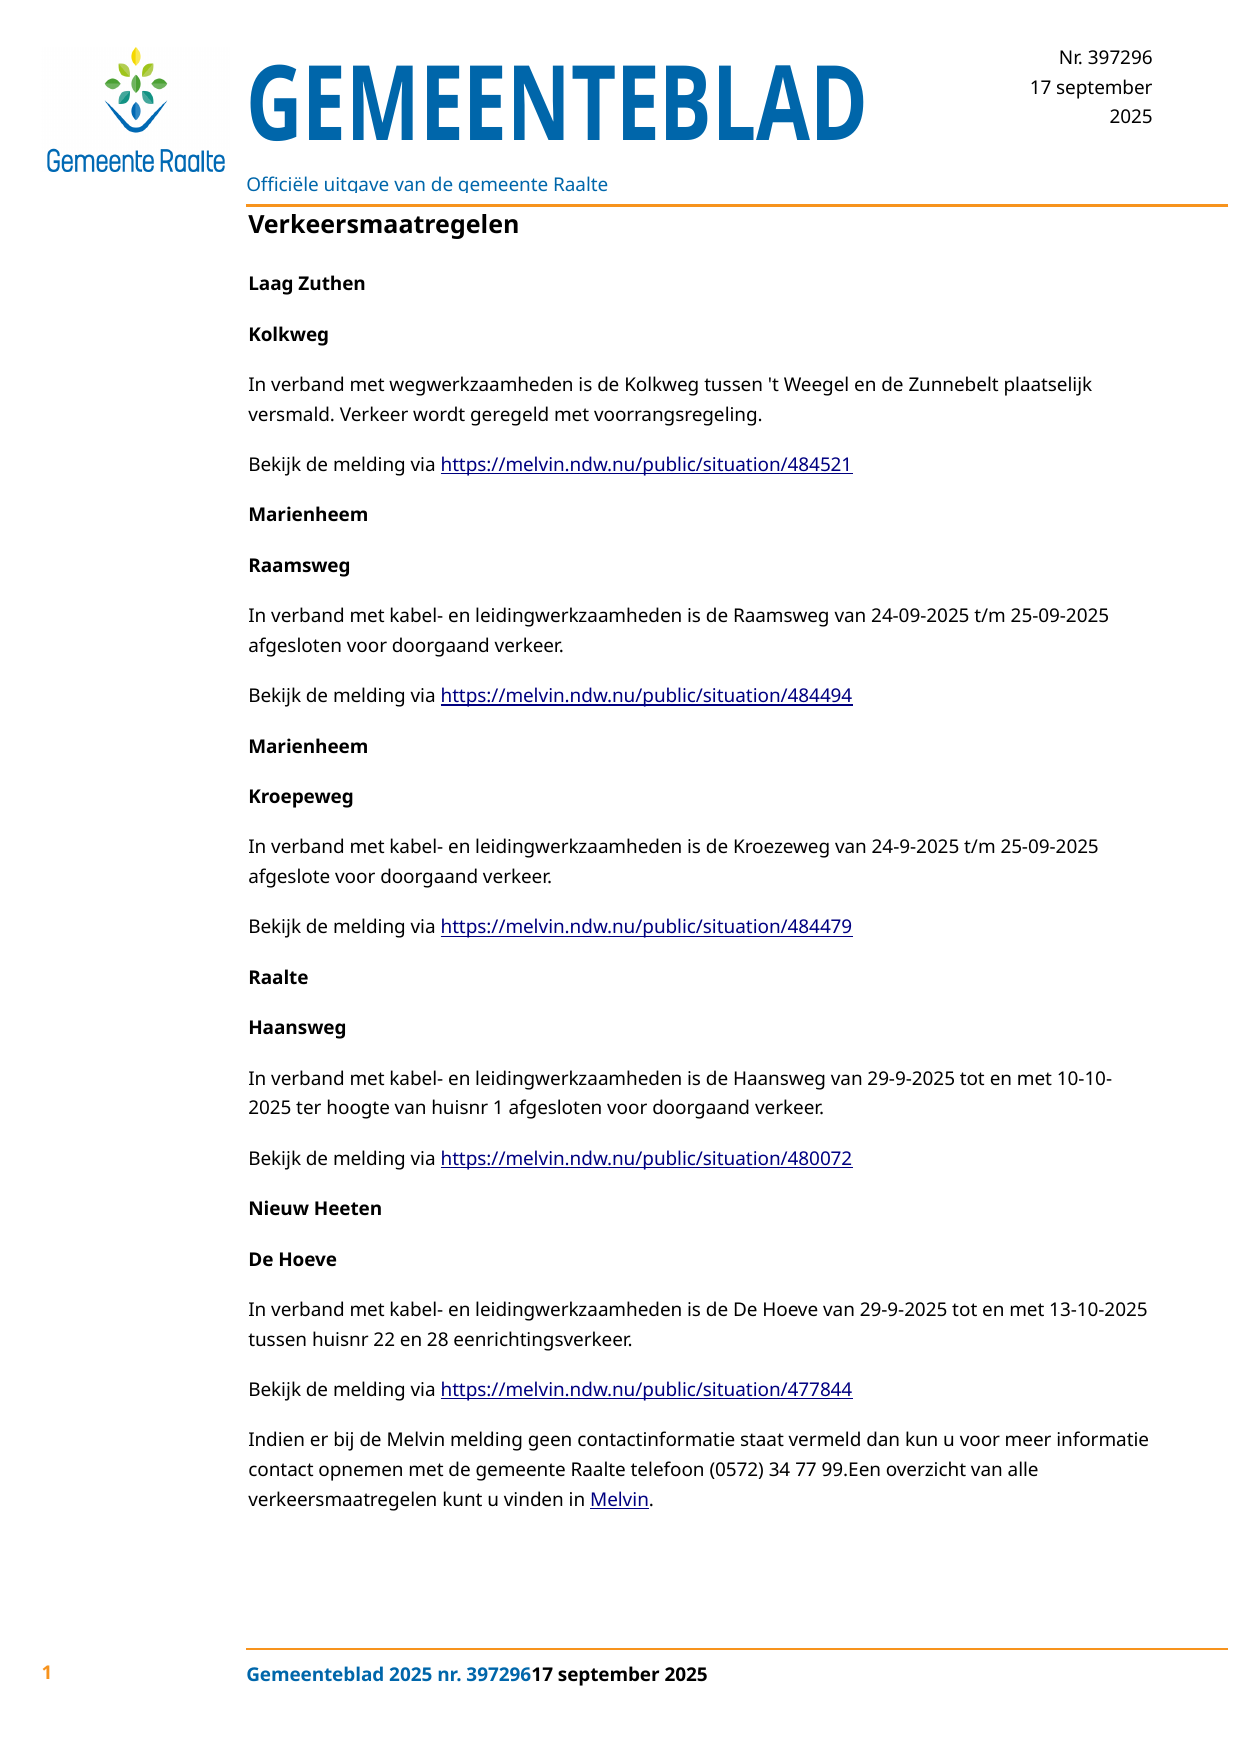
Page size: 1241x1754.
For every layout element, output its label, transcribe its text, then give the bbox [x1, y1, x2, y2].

text In verband met kabel- en leidingwerkzaamheden is de De Hoeve van 29-9-2025 tot en met 13-10-2025 tussen huisnr 22 en 28 eenrichtingsverkeer. [248, 1296, 1152, 1351]
text Verkeersmaatregelen [248, 207, 1152, 241]
text Bekijk de melding via https://melvin.ndw.nu/public/situation/484521 [248, 451, 1152, 477]
text In verband met wegwerkzaamheden is de Kolkweg tussen 't Weegel en de Zunnebelt plaatselijk versmald. Verkeer wordt geregeld met voorrangsregeling. [248, 371, 1152, 426]
text Bekijk de melding via https://melvin.ndw.nu/public/situation/477844 [248, 1376, 1152, 1402]
text Marienheem [248, 733, 1152, 758]
text In verband met kabel- en leidingwerkzaamheden is de Raamsweg van 24-09-2025 t/m 25-09-2025 afgesloten voor doorgaand verkeer. [248, 602, 1152, 658]
text Kroepeweg [248, 783, 1152, 809]
text Laag Zuthen [248, 270, 1152, 296]
text Kolkweg [248, 321, 1152, 346]
text Marienheem [248, 502, 1152, 527]
text Haansweg [248, 1014, 1152, 1040]
text Nieuw Heeten [248, 1195, 1152, 1221]
text In verband met kabel- en leidingwerkzaamheden is de Kroezeweg van 24-9-2025 t/m 25-09-2025 afgeslote voor doorgaand verkeer. [248, 834, 1152, 889]
text Bekijk de melding via https://melvin.ndw.nu/public/situation/484479 [248, 914, 1152, 939]
text Bekijk de melding via https://melvin.ndw.nu/public/situation/480072 [248, 1145, 1152, 1171]
text Raamsweg [248, 552, 1152, 578]
picture [41, 47, 231, 172]
text Bekijk de melding via https://melvin.ndw.nu/public/situation/484494 [248, 682, 1152, 708]
text Raalte [248, 964, 1152, 990]
text De Hoeve [248, 1246, 1152, 1271]
text In verband met kabel- en leidingwerkzaamheden is de Haansweg van 29-9-2025 tot en met 10-10-2025 ter hoogte van huisnr 1 afgesloten voor doorgaand verkeer. [248, 1065, 1152, 1120]
text Indien er bij de Melvin melding geen contactinformatie staat vermeld dan kun u voor meer informatie contact opnemen met de gemeente Raalte telefoon (0572) 34 77 99.Een overzicht van alle verkeersmaatregelen kunt u vinden in Melvin. [248, 1427, 1152, 1511]
